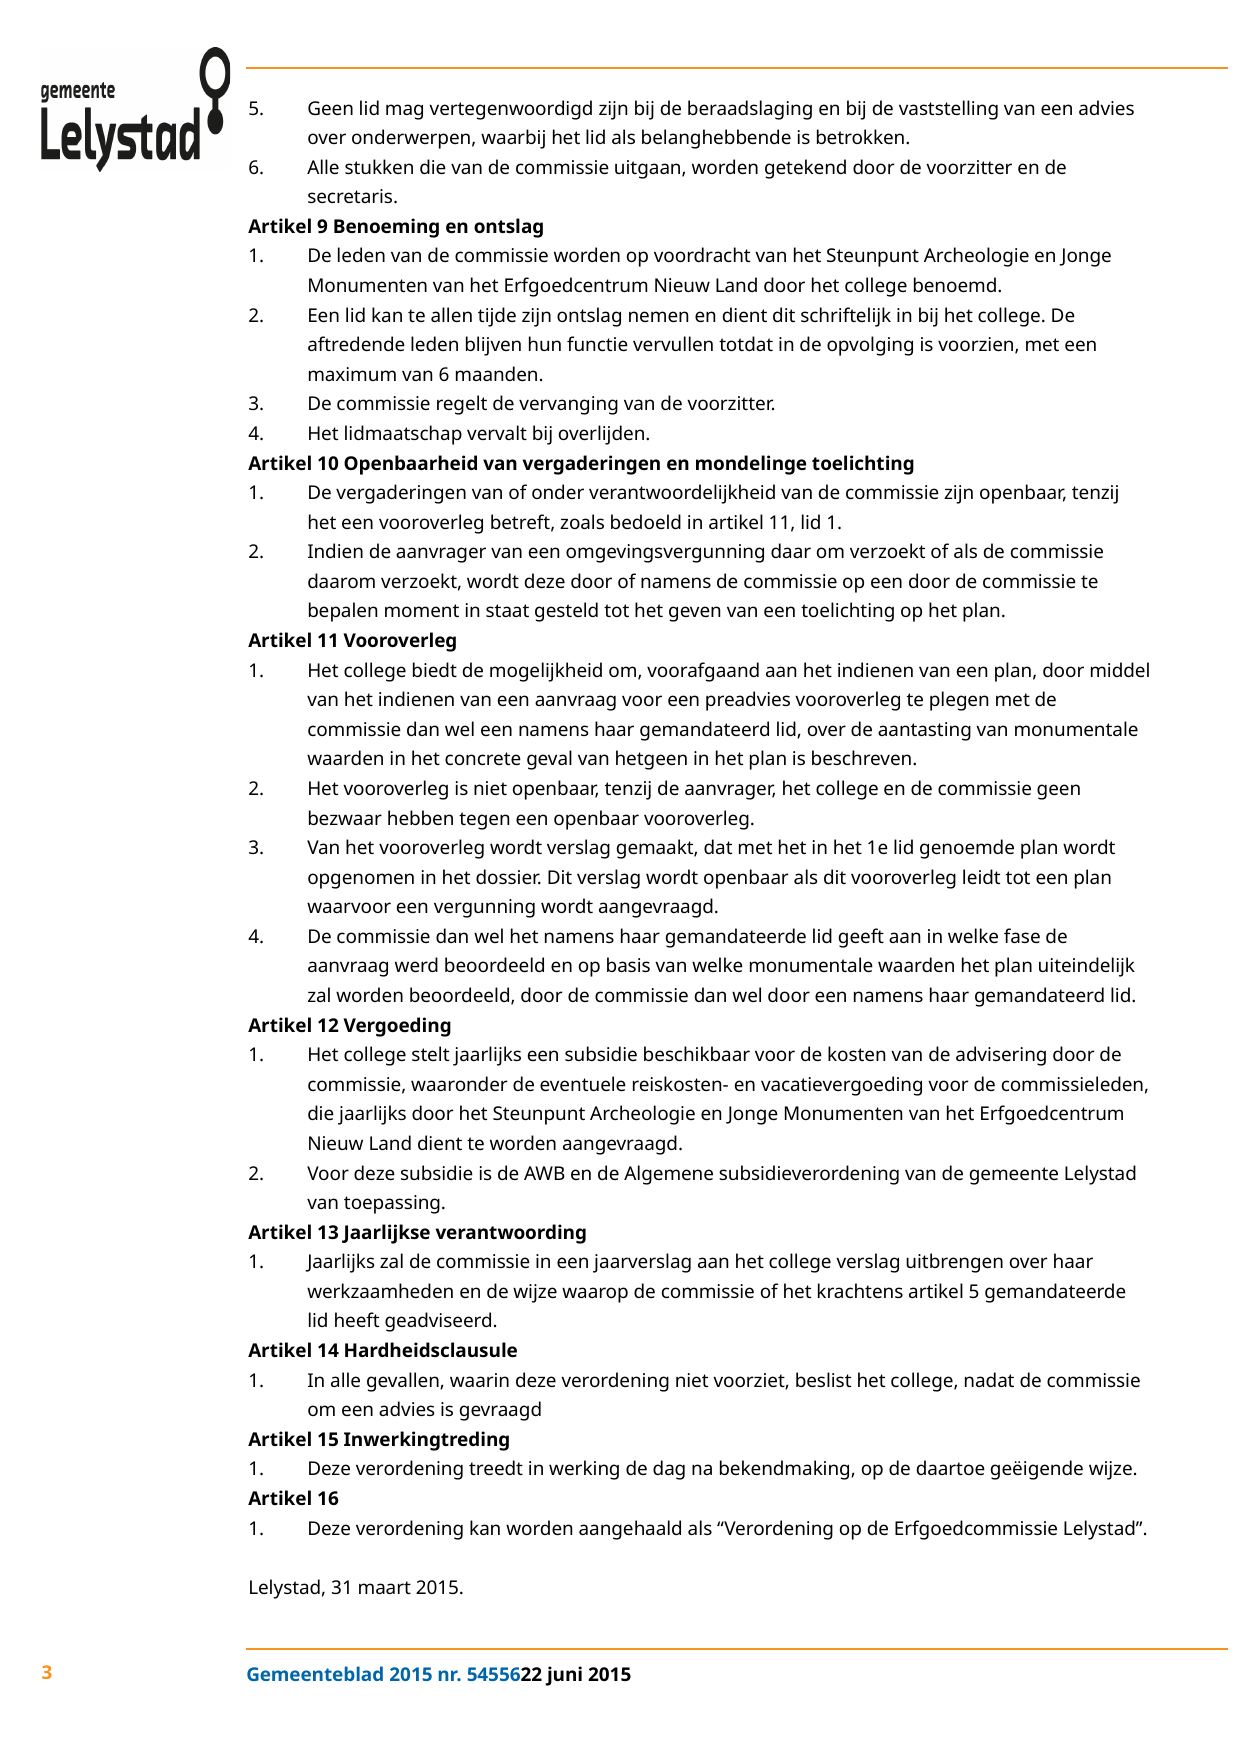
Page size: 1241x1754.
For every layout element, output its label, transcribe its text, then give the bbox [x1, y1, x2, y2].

list Indien de aanvrager van een omgevingsvergunning daar om verzoekt of als de commissie daarom verzoekt, wordt deze door of namens de commissie op een door de commissie te bepalen moment in staat gesteld tot het geven van een toelichting op het plan. [248, 538, 1152, 623]
text Artikel 11 Vooroverleg [248, 627, 1152, 653]
text Artikel 14 Hardheidsclausule [248, 1337, 1152, 1363]
text Artikel 12 Vergoeding [248, 1012, 1152, 1038]
list Het lidmaatschap vervalt bij overlijden. [248, 420, 1152, 446]
text Artikel 9 Benoeming en ontslag [248, 213, 1152, 239]
list De commissie regelt de vervanging van de voorzitter. [248, 391, 1152, 416]
list Het college stelt jaarlijks een subsidie beschikbaar voor de kosten van de advisering door de commissie, waaronder de eventuele reiskosten- en vacatievergoeding voor de commissieleden, die jaarlijks door het Steunpunt Archeologie en Jonge Monumenten van het Erfgoedcentrum Nieuw Land dient te worden aangevraagd. [248, 1041, 1152, 1156]
text Artikel 10 Openbaarheid van vergaderingen en mondelinge toelichting [248, 450, 1152, 476]
text Artikel 15 Inwerkingtreding [248, 1426, 1152, 1452]
text Artikel 13 Jaarlijkse verantwoording [248, 1219, 1152, 1245]
text Artikel 16 [248, 1485, 1152, 1511]
list De vergaderingen van of onder verantwoordelijkheid van de commissie zijn openbaar, tenzij het een vooroverleg betreft, zoals bedoeld in artikel 11, lid 1. [248, 479, 1152, 535]
list Van het vooroverleg wordt verslag gemaakt, dat met het in het 1e lid genoemde plan wordt opgenomen in het dossier. Dit verslag wordt openbaar als dit vooroverleg leidt tot een plan waarvoor een vergunning wordt aangevraagd. [248, 834, 1152, 919]
list De leden van de commissie worden op voordracht van het Steunpunt Archeologie en Jonge Monumenten van het Erfgoedcentrum Nieuw Land door het college benoemd. [248, 243, 1152, 298]
list Voor deze subsidie is de AWB en de Algemene subsidieverordening van de gemeente Lelystad van toepassing. [248, 1160, 1152, 1215]
text Lelystad, 31 maart 2015. [248, 1574, 1152, 1600]
list Het vooroverleg is niet openbaar, tenzij de aanvrager, het college en de commissie geen bezwaar hebben tegen een openbaar vooroverleg. [248, 775, 1152, 831]
picture [41, 47, 231, 172]
list Het college biedt de mogelijkheid om, voorafgaand aan het indienen van een plan, door middel van het indienen van een aanvraag voor een preadvies vooroverleg te plegen met de commissie dan wel een namens haar gemandateerd lid, over de aantasting van monumentale waarden in het concrete geval van hetgeen in het plan is beschreven. [248, 657, 1152, 771]
list Geen lid mag vertegenwoordigd zijn bij de beraadslaging en bij de vaststelling van een advies over onderwerpen, waarbij het lid als belanghebbende is betrokken. [248, 95, 1152, 150]
list Een lid kan te allen tijde zijn ontslag nemen en dient dit schriftelijk in bij het college. De aftredende leden blijven hun functie vervullen totdat in de opvolging is voorzien, met een maximum van 6 maanden. [248, 302, 1152, 387]
list In alle gevallen, waarin deze verordening niet voorziet, beslist het college, nadat de commissie om een advies is gevraagd [248, 1367, 1152, 1422]
list De commissie dan wel het namens haar gemandateerde lid geeft aan in welke fase de aanvraag werd beoordeeld en op basis van welke monumentale waarden het plan uiteindelijk zal worden beoordeeld, door de commissie dan wel door een namens haar gemandateerd lid. [248, 923, 1152, 1008]
list Deze verordening kan worden aangehaald als “Verordening op de Erfgoedcommissie Lelystad”. [248, 1515, 1152, 1541]
list Deze verordening treedt in werking de dag na bekendmaking, op de daartoe geëigende wijze. [248, 1456, 1152, 1481]
list Alle stukken die van de commissie uitgaan, worden getekend door de voorzitter en de secretaris. [248, 154, 1152, 209]
list Jaarlijks zal de commissie in een jaarverslag aan het college verslag uitbrengen over haar werkzaamheden en de wijze waarop de commissie of het krachtens artikel 5 gemandateerde lid heeft geadviseerd. [248, 1248, 1152, 1333]
